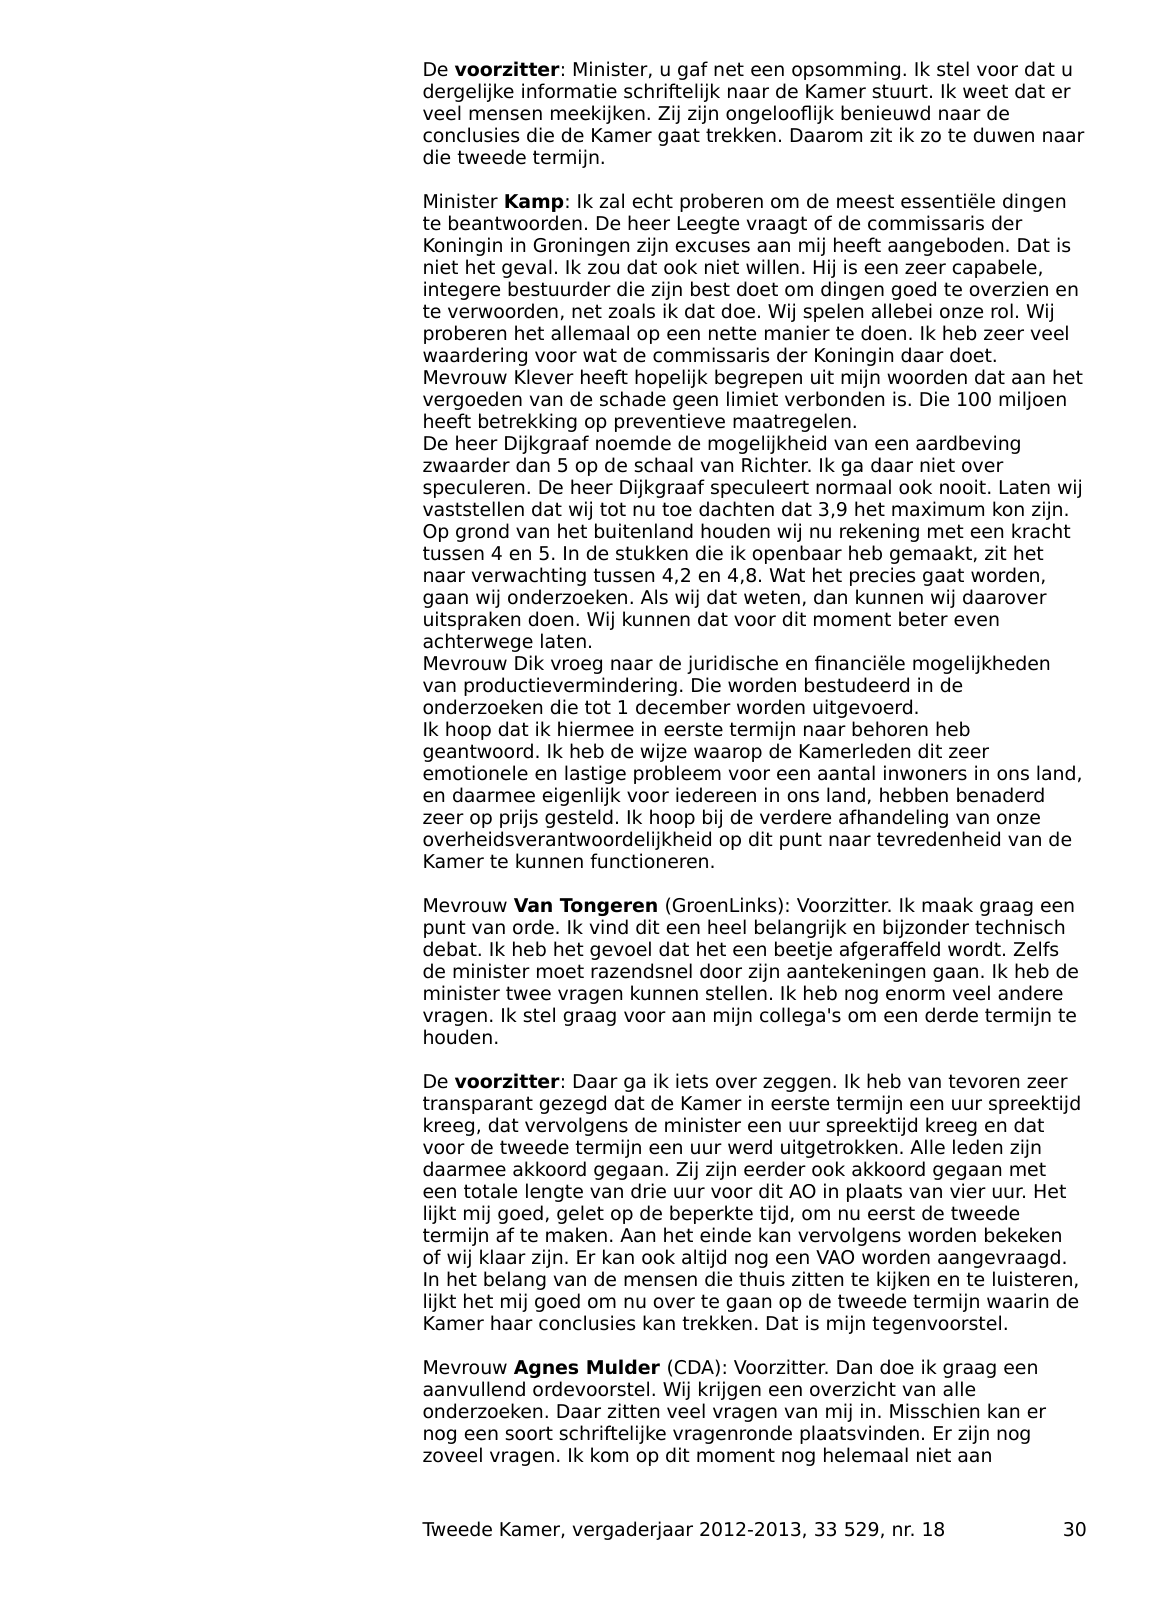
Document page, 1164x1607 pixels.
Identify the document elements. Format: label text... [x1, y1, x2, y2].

text De voorzitter: Daar ga ik iets over zeggen. Ik heb van tevoren zeer transparant gezegd dat de Kamer in eerste termijn een uur spreektijd kreeg, dat vervolgens de minister een uur spreektijd kreeg en dat voor de tweede termijn een uur werd uitgetrokken. Alle leden zijn daarmee akkoord gegaan. Zij zijn eerder ook akkoord gegaan met een totale lengte van drie uur voor dit AO in plaats van vier uur. Het lijkt mij goed, gelet op de beperkte tijd, om nu eerst de tweede termijn af te maken. Aan het einde kan vervolgens worden bekeken of wij klaar zijn. Er kan ook altijd nog een VAO worden aangevraagd. In het belang van de mensen die thuis zitten te kijken en te luisteren, lijkt het mij goed om nu over te gaan op de tweede termijn waarin de Kamer haar conclusies kan trekken. Dat is mijn tegenvoorstel. [422, 1071, 1087, 1334]
text Mevrouw Agnes Mulder (CDA): Voorzitter. Dan doe ik graag een aanvullend ordevoorstel. Wij krijgen een overzicht van alle onderzoeken. Daar zitten veel vragen van mij in. Misschien kan er nog een soort schriftelijke vragenronde plaatsvinden. Er zijn nog zoveel vragen. Ik kom op dit moment nog helemaal niet aan [422, 1357, 1087, 1467]
text Minister Kamp: Ik zal echt proberen om de meest essentiële dingen te beantwoorden. De heer Leegte vraagt of de commissaris der Koningin in Groningen zijn excuses aan mij heeft aangeboden. Dat is niet het geval. Ik zou dat ook niet willen. Hij is een zeer capabele, integere bestuurder die zijn best doet om dingen goed te overzien en te verwoorden, net zoals ik dat doe. Wij spelen allebei onze rol. Wij proberen het allemaal op een nette manier te doen. Ik heb zeer veel waardering voor wat de commissaris der Koningin daar doet. [422, 191, 1087, 367]
text Mevrouw Van Tongeren (GroenLinks): Voorzitter. Ik maak graag een punt van orde. Ik vind dit een heel belangrijk en bijzonder technisch debat. Ik heb het gevoel dat het een beetje afgeraffeld wordt. Zelfs de minister moet razendsnel door zijn aantekeningen gaan. Ik heb de minister twee vragen kunnen stellen. Ik heb nog enorm veel andere vragen. Ik stel graag voor aan mijn collega's om een derde termijn te houden. [422, 895, 1087, 1048]
text De heer Dijkgraaf noemde de mogelijkheid van een aardbeving zwaarder dan 5 op de schaal van Richter. Ik ga daar niet over speculeren. De heer Dijkgraaf speculeert normaal ook nooit. Laten wij vaststellen dat wij tot nu toe dachten dat 3,9 het maximum kon zijn. Op grond van het buitenland houden wij nu rekening met een kracht tussen 4 en 5. In de stukken die ik openbaar heb gemaakt, zit het naar verwachting tussen 4,2 en 4,8. Wat het precies gaat worden, gaan wij onderzoeken. Als wij dat weten, dan kunnen wij daarover uitspraken doen. Wij kunnen dat voor dit moment beter even achterwege laten. [422, 433, 1087, 653]
text Ik hoop dat ik hiermee in eerste termijn naar behoren heb geantwoord. Ik heb de wijze waarop de Kamerleden dit zeer emotionele en lastige probleem voor een aantal inwoners in ons land, en daarmee eigenlijk voor iedereen in ons land, hebben benaderd zeer op prijs gesteld. Ik hoop bij de verdere afhandeling van onze overheidsverantwoordelijkheid op dit punt naar tevredenheid van de Kamer te kunnen functioneren. [422, 719, 1087, 872]
text De voorzitter: Minister, u gaf net een opsomming. Ik stel voor dat u dergelijke informatie schriftelijk naar de Kamer stuurt. Ik weet dat er veel mensen meekijken. Zij zijn ongelooflijk benieuwd naar de conclusies die de Kamer gaat trekken. Daarom zit ik zo te duwen naar die tweede termijn. [422, 59, 1087, 169]
text Mevrouw Klever heeft hopelijk begrepen uit mijn woorden dat aan het vergoeden van de schade geen limiet verbonden is. Die 100 miljoen heeft betrekking op preventieve maatregelen. [422, 367, 1087, 433]
text Mevrouw Dik vroeg naar de juridische en financiële mogelijkheden van productievermindering. Die worden bestudeerd in de onderzoeken die tot 1 december worden uitgevoerd. [422, 653, 1087, 719]
